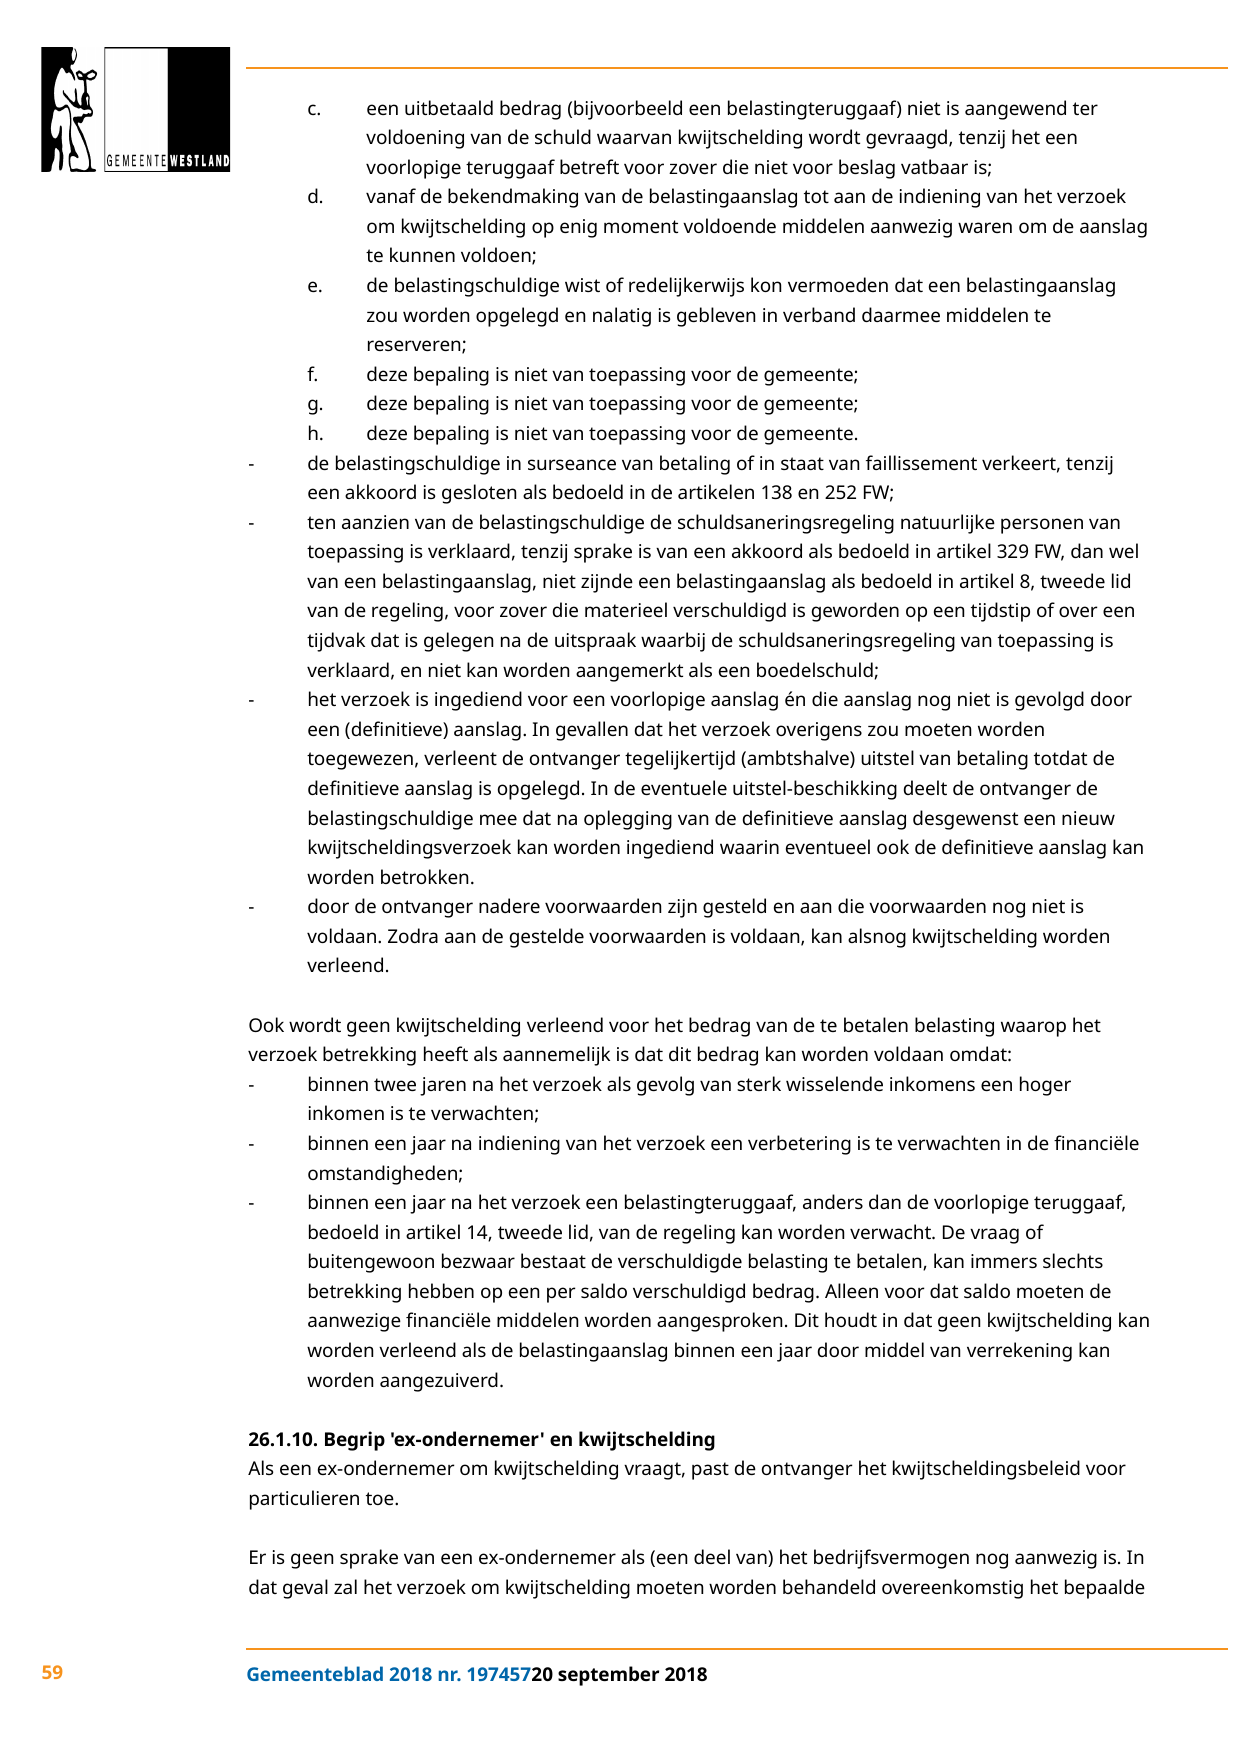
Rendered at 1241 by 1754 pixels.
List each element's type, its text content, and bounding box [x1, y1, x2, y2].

list vanaf de bekendmaking van de belastingaanslag tot aan de indiening van het verzoek om kwijtschelding op enig moment voldoende middelen aanwezig waren om de aanslag te kunnen voldoen; [307, 183, 1152, 268]
list het verzoek is ingediend voor een voorlopige aanslag én die aanslag nog niet is gevolgd door een (definitieve) aanslag. In gevallen dat het verzoek overigens zou moeten worden toegewezen, verleent de ontvanger tegelijkertijd (ambtshalve) uitstel van betaling totdat de definitieve aanslag is opgelegd. In de eventuele uitstel-beschikking deelt de ontvanger de belastingschuldige mee dat na oplegging van de definitieve aanslag desgewenst een nieuw kwijtscheldingsverzoek kan worden ingediend waarin eventueel ook de definitieve aanslag kan worden betrokken. [248, 686, 1152, 890]
picture [41, 47, 231, 172]
text Er is geen sprake van een ex-ondernemer als (een deel van) het bedrijfsvermogen nog aanwezig is. In dat geval zal het verzoek om kwijtschelding moeten worden behandeld overeenkomstig het bepaalde [248, 1544, 1152, 1600]
list deze bepaling is niet van toepassing voor de gemeente; [307, 391, 1152, 416]
list deze bepaling is niet van toepassing voor de gemeente; [307, 361, 1152, 387]
text Ook wordt geen kwijtschelding verleend voor het bedrag van de te betalen belasting waarop het verzoek betrekking heeft als aannemelijk is dat dit bedrag kan worden voldaan omdat: [248, 1012, 1152, 1067]
list de belastingschuldige wist of redelijkerwijs kon vermoeden dat een belastingaanslag zou worden opgelegd en nalatig is gebleven in verband daarmee middelen te reserveren; [307, 272, 1152, 357]
list een uitbetaald bedrag (bijvoorbeeld een belastingteruggaaf) niet is aangewend ter voldoening van de schuld waarvan kwijtschelding wordt gevraagd, tenzij het een voorlopige teruggaaf betreft voor zover die niet voor beslag vatbaar is; [307, 95, 1152, 180]
list binnen een jaar na indiening van het verzoek een verbetering is te verwachten in de financiële omstandigheden; [248, 1130, 1152, 1186]
list de belastingschuldige in surseance van betaling of in staat van faillissement verkeert, tenzij een akkoord is gesloten als bedoeld in de artikelen 138 en 252 FW; [248, 450, 1152, 505]
text 26.1.10. Begrip 'ex-ondernemer' en kwijtschelding [248, 1426, 1152, 1452]
text Als een ex-ondernemer om kwijtschelding vraagt, past de ontvanger het kwijtscheldingsbeleid voor particulieren toe. [248, 1456, 1152, 1511]
list deze bepaling is niet van toepassing voor de gemeente. [307, 420, 1152, 446]
list binnen een jaar na het verzoek een belastingteruggaaf, anders dan de voorlopige teruggaaf, bedoeld in artikel 14, tweede lid, van de regeling kan worden verwacht. De vraag of buitengewoon bezwaar bestaat de verschuldigde belasting te betalen, kan immers slechts betrekking hebben op een per saldo verschuldigd bedrag. Alleen voor dat saldo moeten de aanwezige financiële middelen worden aangesproken. Dit houdt in dat geen kwijtschelding kan worden verleend als de belastingaanslag binnen een jaar door middel van verrekening kan worden aangezuiverd. [248, 1189, 1152, 1393]
list door de ontvanger nadere voorwaarden zijn gesteld en aan die voorwaarden nog niet is voldaan. Zodra aan de gestelde voorwaarden is voldaan, kan alsnog kwijtschelding worden verleend. [248, 893, 1152, 978]
list ten aanzien van de belastingschuldige de schuldsaneringsregeling natuurlijke personen van toepassing is verklaard, tenzij sprake is van een akkoord als bedoeld in artikel 329 FW, dan wel van een belastingaanslag, niet zijnde een belastingaanslag als bedoeld in artikel 8, tweede lid van de regeling, voor zover die materieel verschuldigd is geworden op een tijdstip of over een tijdvak dat is gelegen na de uitspraak waarbij de schuldsaneringsregeling van toepassing is verklaard, en niet kan worden aangemerkt als een boedelschuld; [248, 509, 1152, 683]
list binnen twee jaren na het verzoek als gevolg van sterk wisselende inkomens een hoger inkomen is te verwachten; [248, 1071, 1152, 1126]
